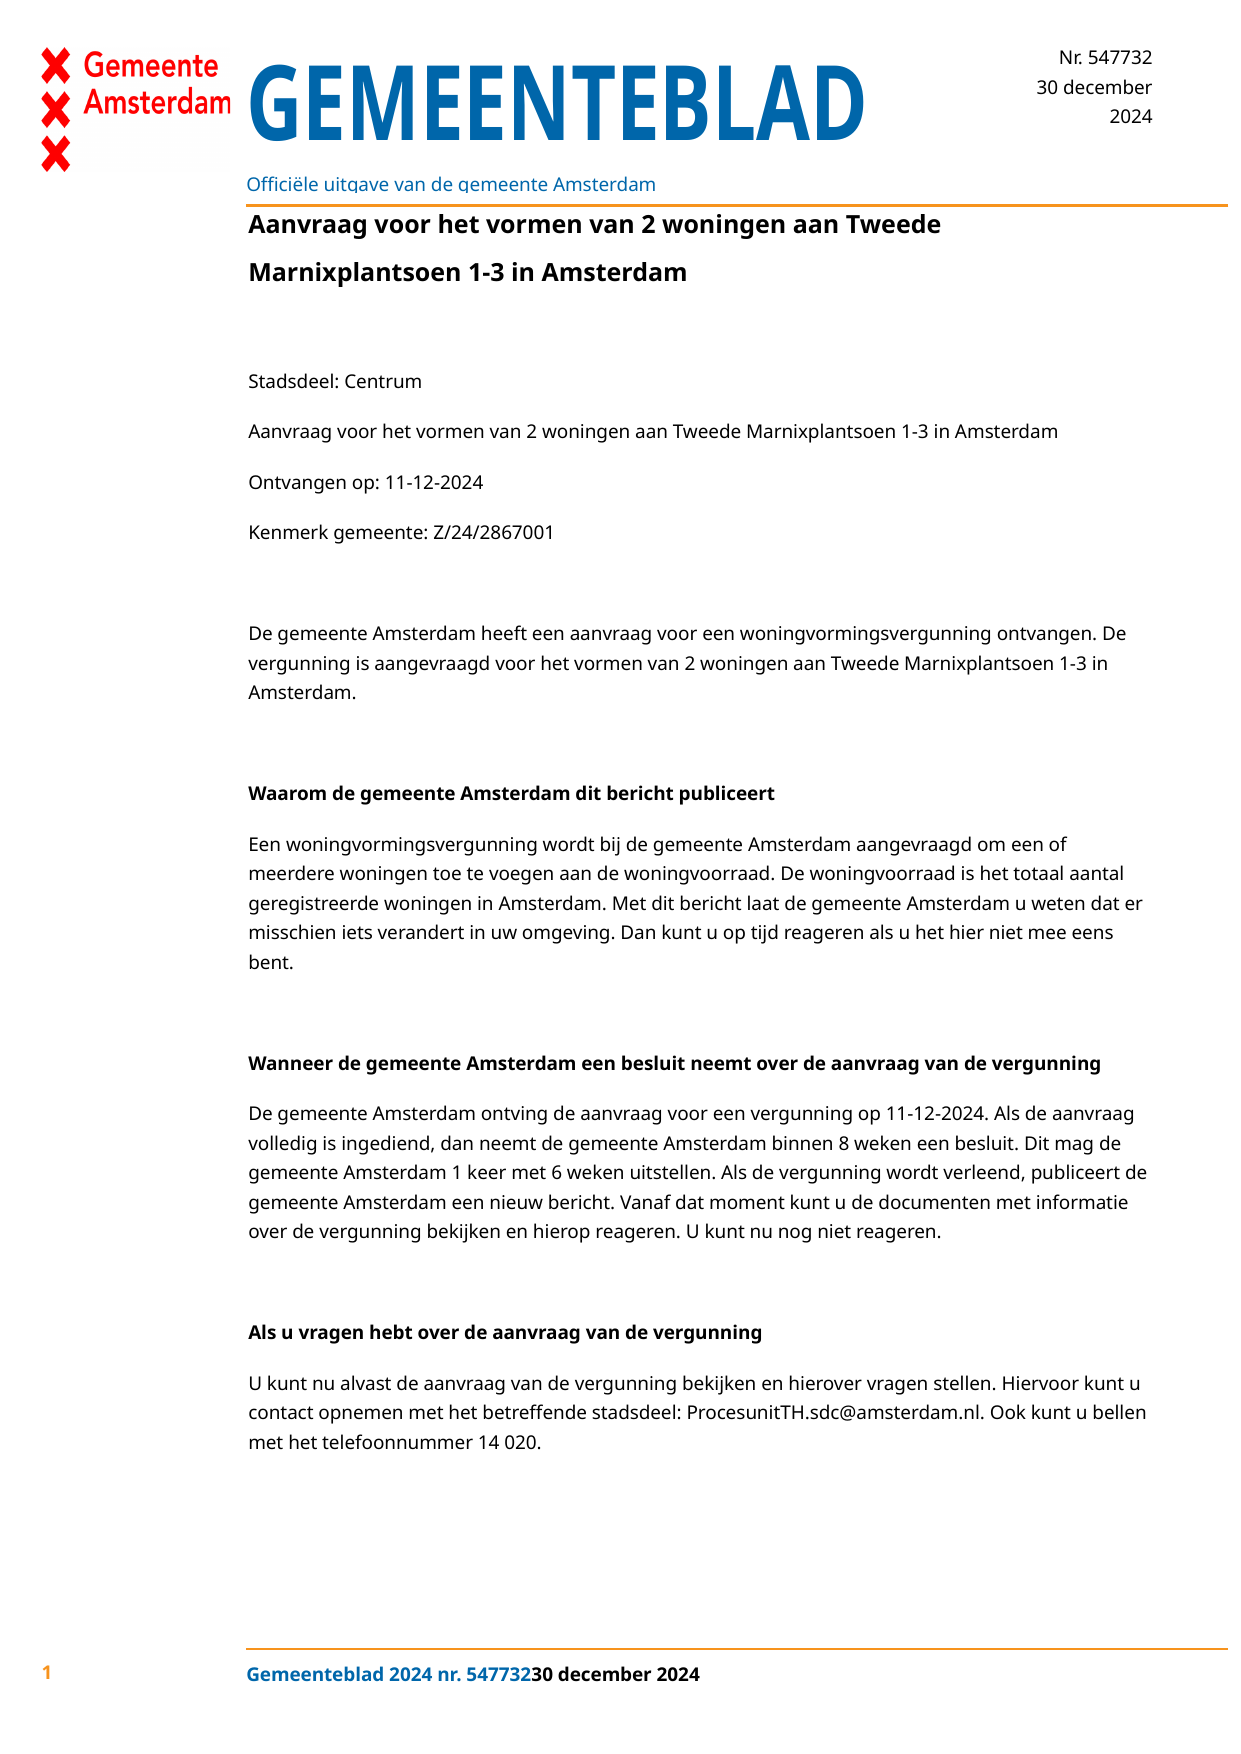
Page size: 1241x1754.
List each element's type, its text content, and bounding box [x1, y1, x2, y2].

text Stadsdeel: Centrum [248, 368, 1152, 394]
text Als u vragen hebt over de aanvraag van de vergunning [248, 1319, 1152, 1345]
text De gemeente Amsterdam ontving de aanvraag voor een vergunning op 11-12-2024. Als de aanvraag volledig is ingediend, dan neemt de gemeente Amsterdam binnen 8 weken een besluit. Dit mag de gemeente Amsterdam 1 keer met 6 weken uitstellen. Als de vergunning wordt verleend, publiceert de gemeente Amsterdam een nieuw bericht. Vanaf dat moment kunt u de documenten met informatie over de vergunning bekijken en hierop reageren. U kunt nu nog niet reageren. [248, 1100, 1152, 1244]
text Kenmerk gemeente: Z/24/2867001 [248, 519, 1152, 545]
text De gemeente Amsterdam heeft een aanvraag voor een woningvormingsvergunning ontvangen. De vergunning is aangevraagd voor het vormen van 2 woningen aan Tweede Marnixplantsoen 1-3 in Amsterdam. [248, 620, 1152, 705]
text U kunt nu alvast de aanvraag van de vergunning bekijken en hierover vragen stellen. Hiervoor kunt u contact opnemen met het betreffende stadsdeel: ProcesunitTH.sdc@amsterdam.nl. Ook kunt u bellen met het telefoonnummer 14 020. [248, 1370, 1152, 1455]
text Waarom de gemeente Amsterdam dit bericht publiceert [248, 780, 1152, 806]
picture [41, 47, 231, 172]
text Een woningvormingsvergunning wordt bij de gemeente Amsterdam aangevraagd om een of meerdere woningen toe te voegen aan de woningvoorraad. De woningvoorraad is het totaal aantal geregistreerde woningen in Amsterdam. Met dit bericht laat de gemeente Amsterdam u weten dat er misschien iets verandert in uw omgeving. Dan kunt u op tijd reageren als u het hier niet mee eens bent. [248, 831, 1152, 975]
text Aanvraag voor het vormen van 2 woningen aan Tweede Marnixplantsoen 1-3 in Amsterdam [248, 207, 1152, 288]
text Wanneer de gemeente Amsterdam een besluit neemt over de aanvraag van de vergunning [248, 1050, 1152, 1076]
text Ontvangen op: 11-12-2024 [248, 469, 1152, 495]
text Aanvraag voor het vormen van 2 woningen aan Tweede Marnixplantsoen 1-3 in Amsterdam [248, 419, 1152, 444]
